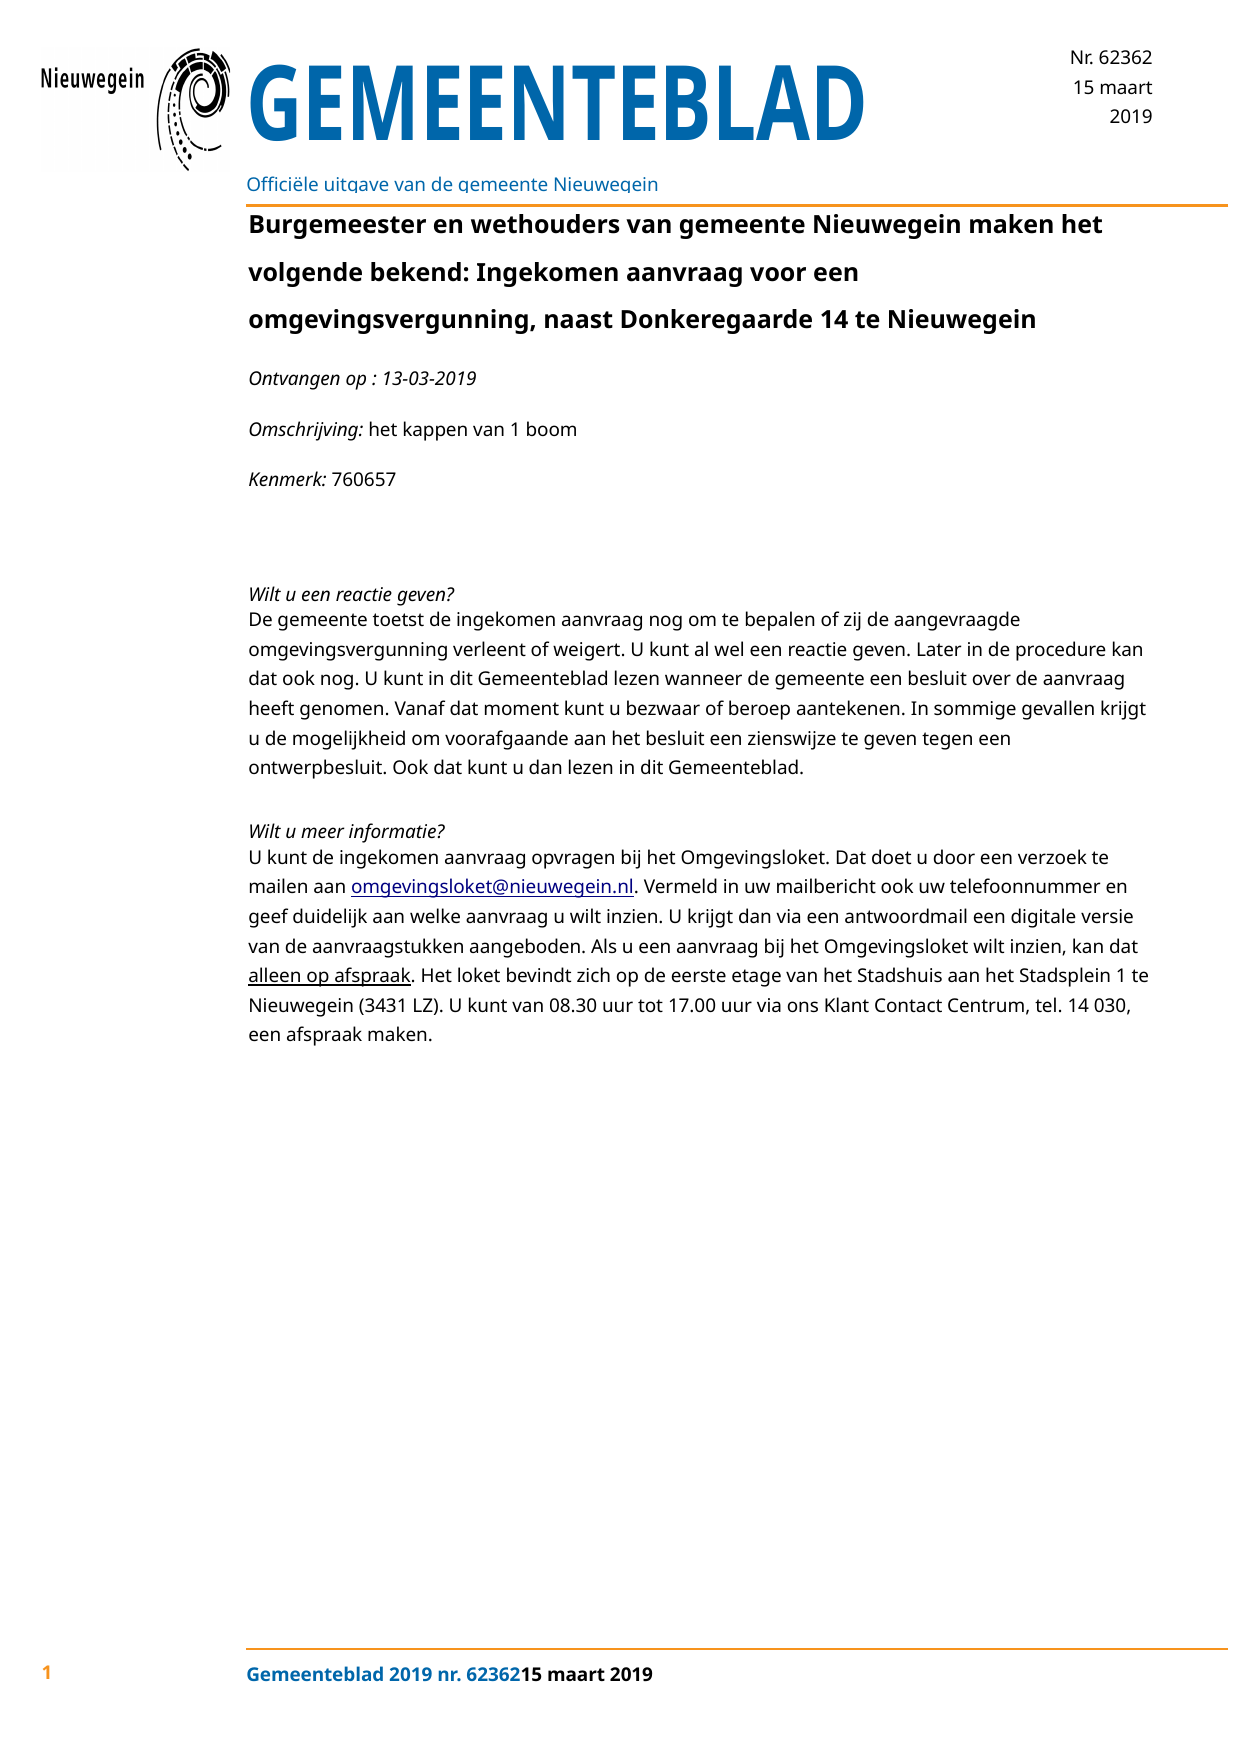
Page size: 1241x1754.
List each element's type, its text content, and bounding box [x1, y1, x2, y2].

picture [41, 47, 231, 172]
text Wilt u een reactie geven? [248, 581, 1152, 606]
text Burgemeester en wethouders van gemeente Nieuwegein maken het volgende bekend: Ingekomen aanvraag voor een omgevingsvergunning, naast Donkeregaarde 14 te Nieuwegein [248, 207, 1152, 336]
text U kunt de ingekomen aanvraag opvragen bij het Omgevingsloket. Dat doet u door een verzoek te mailen aan omgevingsloket@nieuwegein.nl. Vermeld in uw mailbericht ook uw telefoonnummer en geef duidelijk aan welke aanvraag u wilt inzien. U krijgt dan via een antwoordmail een digitale versie van de aanvraagstukken aangeboden. Als u een aanvraag bij het Omgevingsloket wilt inzien, kan dat alleen op afspraak. Het loket bevindt zich op de eerste etage van het Stadshuis aan het Stadsplein 1 te Nieuwegein (3431 LZ). U kunt van 08.30 uur tot 17.00 uur via ons Klant Contact Centrum, tel. 14 030, een afspraak maken. [248, 844, 1152, 1047]
text De gemeente toetst de ingekomen aanvraag nog om te bepalen of zij de aangevraagde omgevingsvergunning verleent of weigert. U kunt al wel een reactie geven. Later in de procedure kan dat ook nog. U kunt in dit Gemeenteblad lezen wanneer de gemeente een besluit over de aanvraag heeft genomen. Vanaf dat moment kunt u bezwaar of beroep aantekenen. In sommige gevallen krijgt u de mogelijkheid om voorafgaande aan het besluit een zienswijze te geven tegen een ontwerpbesluit. Ook dat kunt u dan lezen in dit Gemeenteblad. [248, 606, 1152, 780]
text Wilt u meer informatie? [248, 818, 1152, 844]
text Ontvangen op : 13-03-2019 [248, 366, 1152, 391]
text Omschrijving: het kappen van 1 boom [248, 416, 1152, 442]
text Kenmerk: 760657 [248, 466, 1152, 492]
